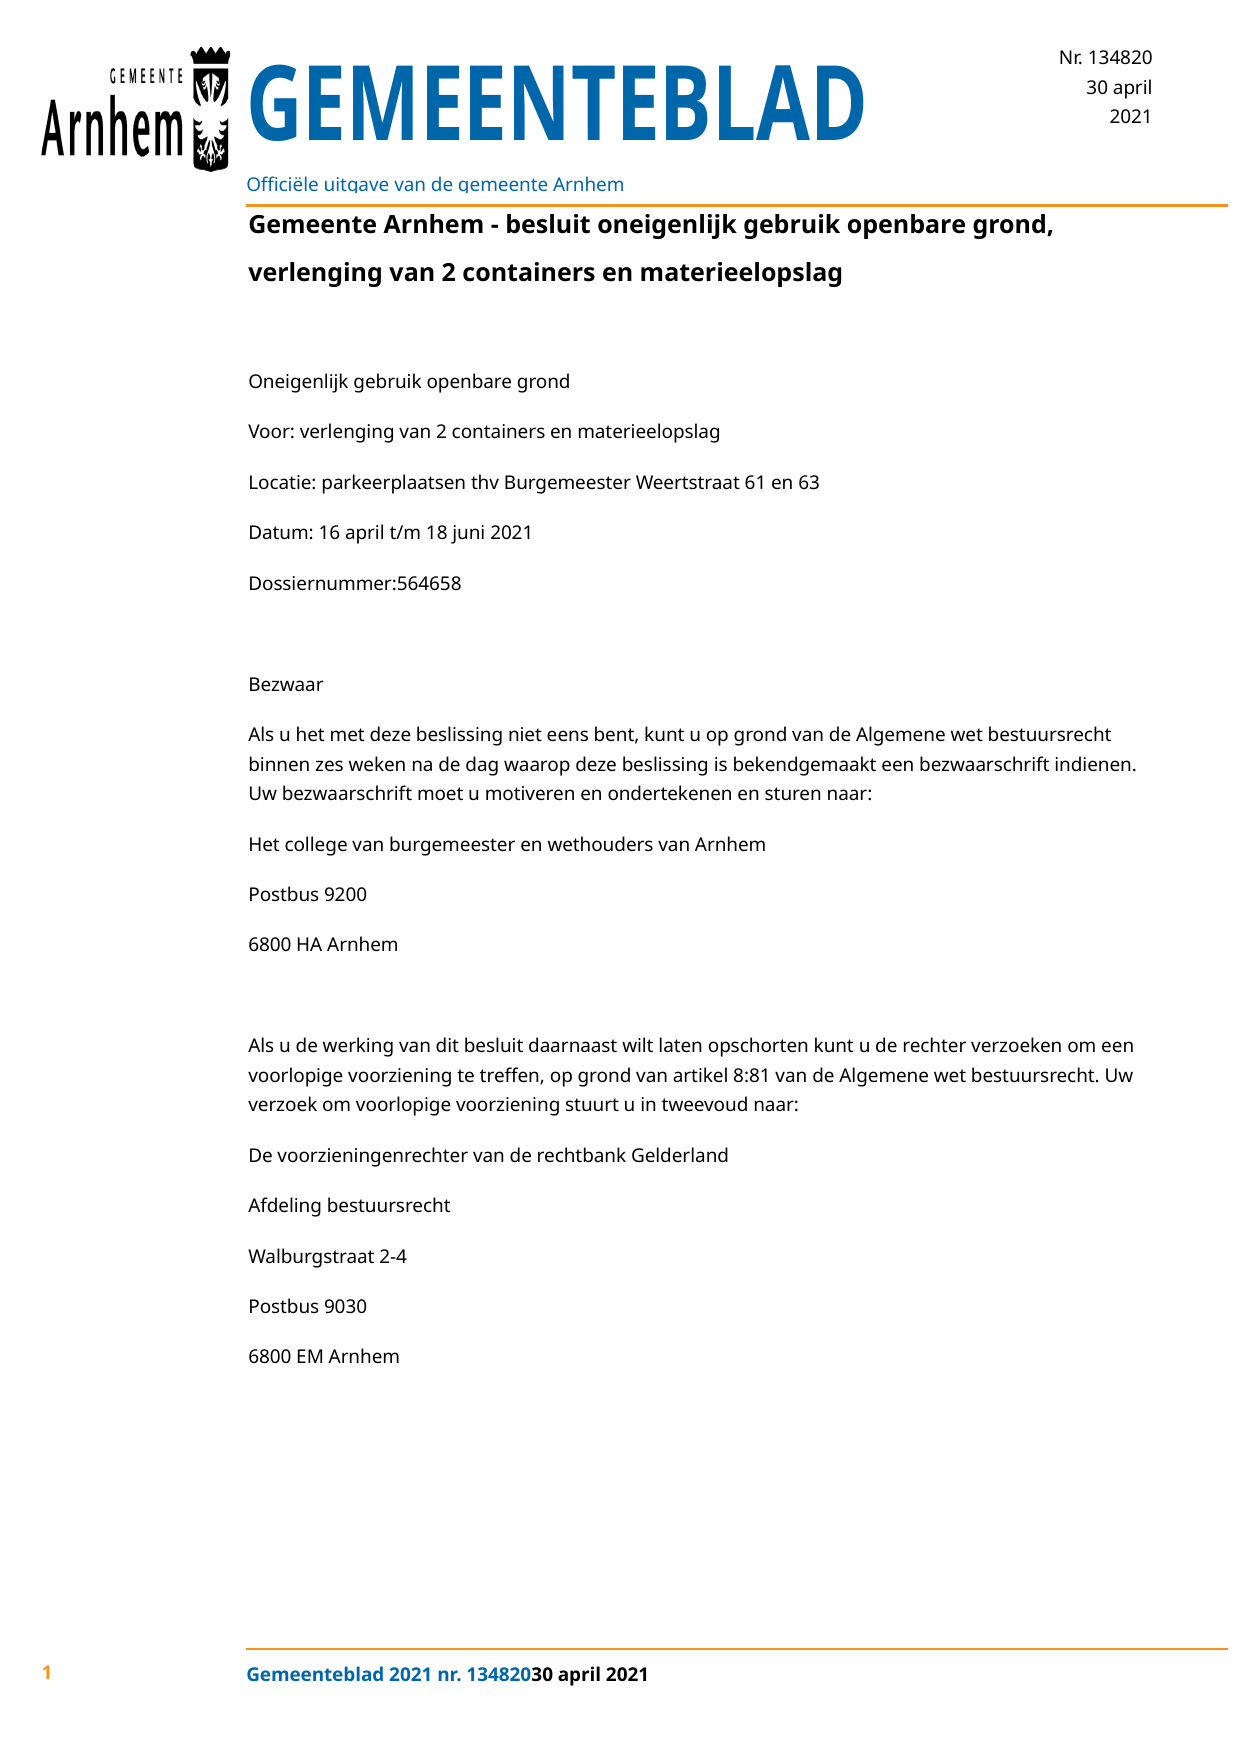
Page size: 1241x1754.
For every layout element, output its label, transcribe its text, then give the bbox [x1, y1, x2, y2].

text Datum: 16 april t/m 18 juni 2021 [248, 519, 1152, 545]
text Bezwaar [248, 671, 1152, 697]
text De voorzieningenrechter van de rechtbank Gelderland [248, 1142, 1152, 1168]
text Gemeente Arnhem - besluit oneigenlijk gebruik openbare grond, verlenging van 2 containers en materieelopslag [248, 207, 1152, 288]
text Als u de werking van dit besluit daarnaast wilt laten opschorten kunt u de rechter verzoeken om een voorlopige voorziening te treffen, op grond van artikel 8:81 van de Algemene wet bestuursrecht. Uw verzoek om voorlopige voorziening stuurt u in tweevoud naar: [248, 1032, 1152, 1117]
text 6800 EM Arnhem [248, 1344, 1152, 1369]
text Postbus 9030 [248, 1293, 1152, 1319]
text Voor: verlenging van 2 containers en materieelopslag [248, 419, 1152, 444]
text Dossiernummer:564658 [248, 570, 1152, 596]
text Afdeling bestuursrecht [248, 1192, 1152, 1218]
text 6800 HA Arnhem [248, 932, 1152, 957]
text Oneigenlijk gebruik openbare grond [248, 368, 1152, 394]
text Locatie: parkeerplaatsen thv Burgemeester Weertstraat 61 en 63 [248, 469, 1152, 495]
text Postbus 9200 [248, 881, 1152, 907]
text Het college van burgemeester en wethouders van Arnhem [248, 831, 1152, 857]
picture [41, 47, 231, 172]
text Walburgstraat 2-4 [248, 1243, 1152, 1269]
text Als u het met deze beslissing niet eens bent, kunt u op grond van de Algemene wet bestuursrecht binnen zes weken na de dag waarop deze beslissing is bekendgemaakt een bezwaarschrift indienen. Uw bezwaarschrift moet u motiveren en ondertekenen en sturen naar: [248, 721, 1152, 806]
